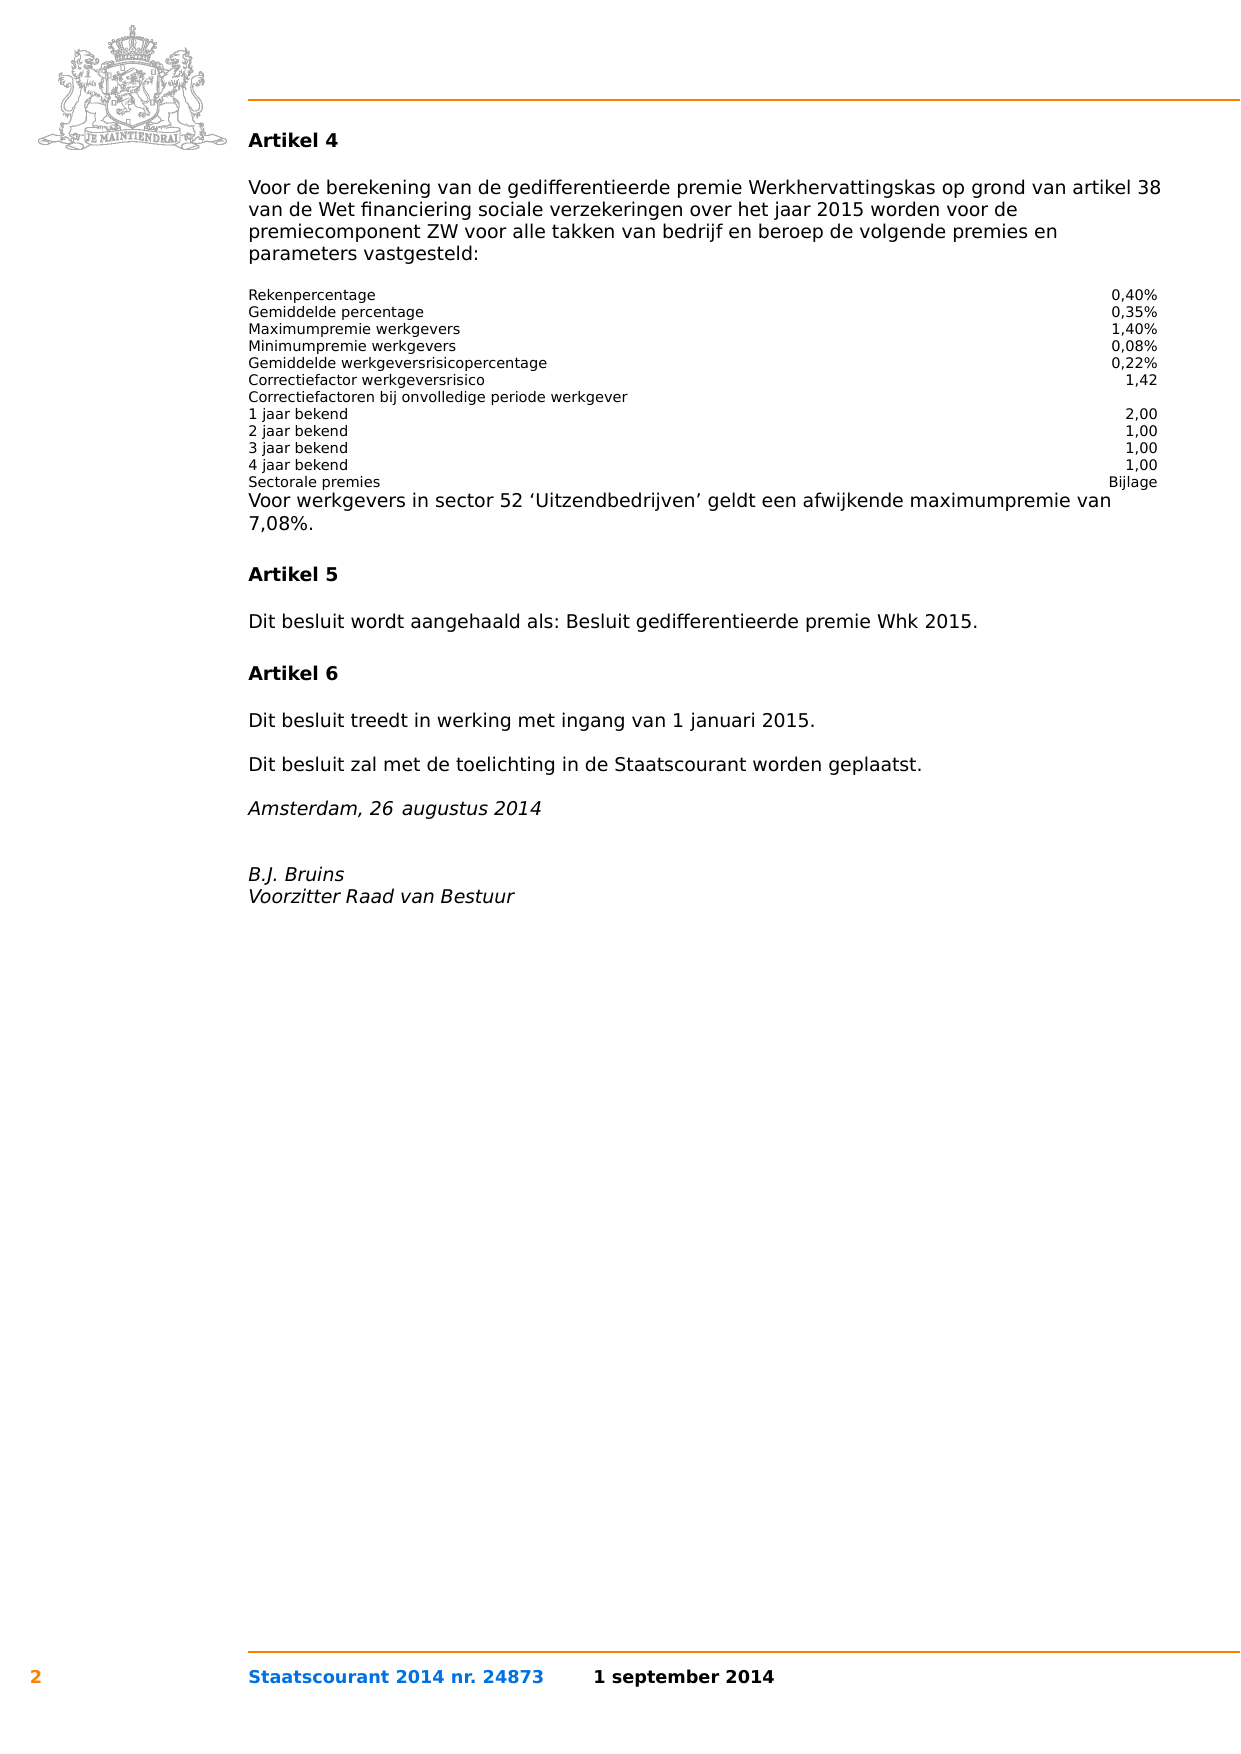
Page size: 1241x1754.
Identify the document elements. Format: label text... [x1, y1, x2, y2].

text Voor werkgevers in sector 52 ‘Uitzendbedrijven’ geldt een afwijkende maximumpremie van 7,08%. [248, 490, 1163, 534]
text B.J. Bruins Voorzitter Raad van Bestuur [248, 842, 1163, 908]
text Dit besluit wordt aangehaald als: Besluit gedifferentieerde premie Whk 2015. [248, 611, 1163, 633]
text Amsterdam, 26 augustus 2014 [248, 798, 1163, 820]
table_cell 1,00 [799, 423, 1163, 439]
table_cell 1,40% [799, 321, 1163, 338]
table_cell 0,22% [799, 355, 1163, 372]
table_cell Bijlage [799, 474, 1163, 490]
text Dit besluit treedt in werking met ingang van 1 januari 2015. [248, 710, 1163, 732]
table_cell Minimumpremie werkgevers [248, 338, 799, 354]
table_header 0,40% [799, 287, 1163, 304]
table_cell 0,35% [799, 304, 1163, 321]
text Dit besluit zal met de toelichting in de Staatscourant worden geplaatst. [248, 754, 1163, 776]
picture [38, 25, 227, 150]
table_cell [799, 389, 1163, 406]
table_cell Correctiefactoren bij onvolledige periode werkgever [248, 389, 799, 406]
subtitle Artikel 5 [248, 564, 1163, 586]
table_cell 1,42 [799, 372, 1163, 388]
table_cell Maximumpremie werkgevers [248, 321, 799, 338]
table_cell Sectorale premies [248, 474, 799, 490]
table_cell Gemiddelde werkgeversrisicopercentage [248, 355, 799, 372]
table_cell 0,08% [799, 338, 1163, 354]
table_header Rekenpercentage [248, 287, 799, 304]
text Voor de berekening van de gedifferentieerde premie Werkhervattingskas op grond van artikel 38 van de Wet financiering sociale verzekeringen over het jaar 2015 worden voor de premiecomponent ZW voor alle takken van bedrijf en beroep de volgende premies en parameters vastgesteld: [248, 177, 1163, 265]
table_cell 1,00 [799, 456, 1163, 473]
table_cell 2,00 [799, 406, 1163, 422]
subtitle Artikel 6 [248, 663, 1163, 685]
subtitle Artikel 4 [248, 130, 1163, 152]
table_cell 4 jaar bekend [248, 456, 799, 473]
table_cell 1,00 [799, 440, 1163, 456]
table_cell Correctiefactor werkgeversrisico [248, 372, 799, 388]
table_cell 2 jaar bekend [248, 423, 799, 439]
table_cell 3 jaar bekend [248, 440, 799, 456]
table_cell 1 jaar bekend [248, 406, 799, 422]
table_cell Gemiddelde percentage [248, 304, 799, 321]
